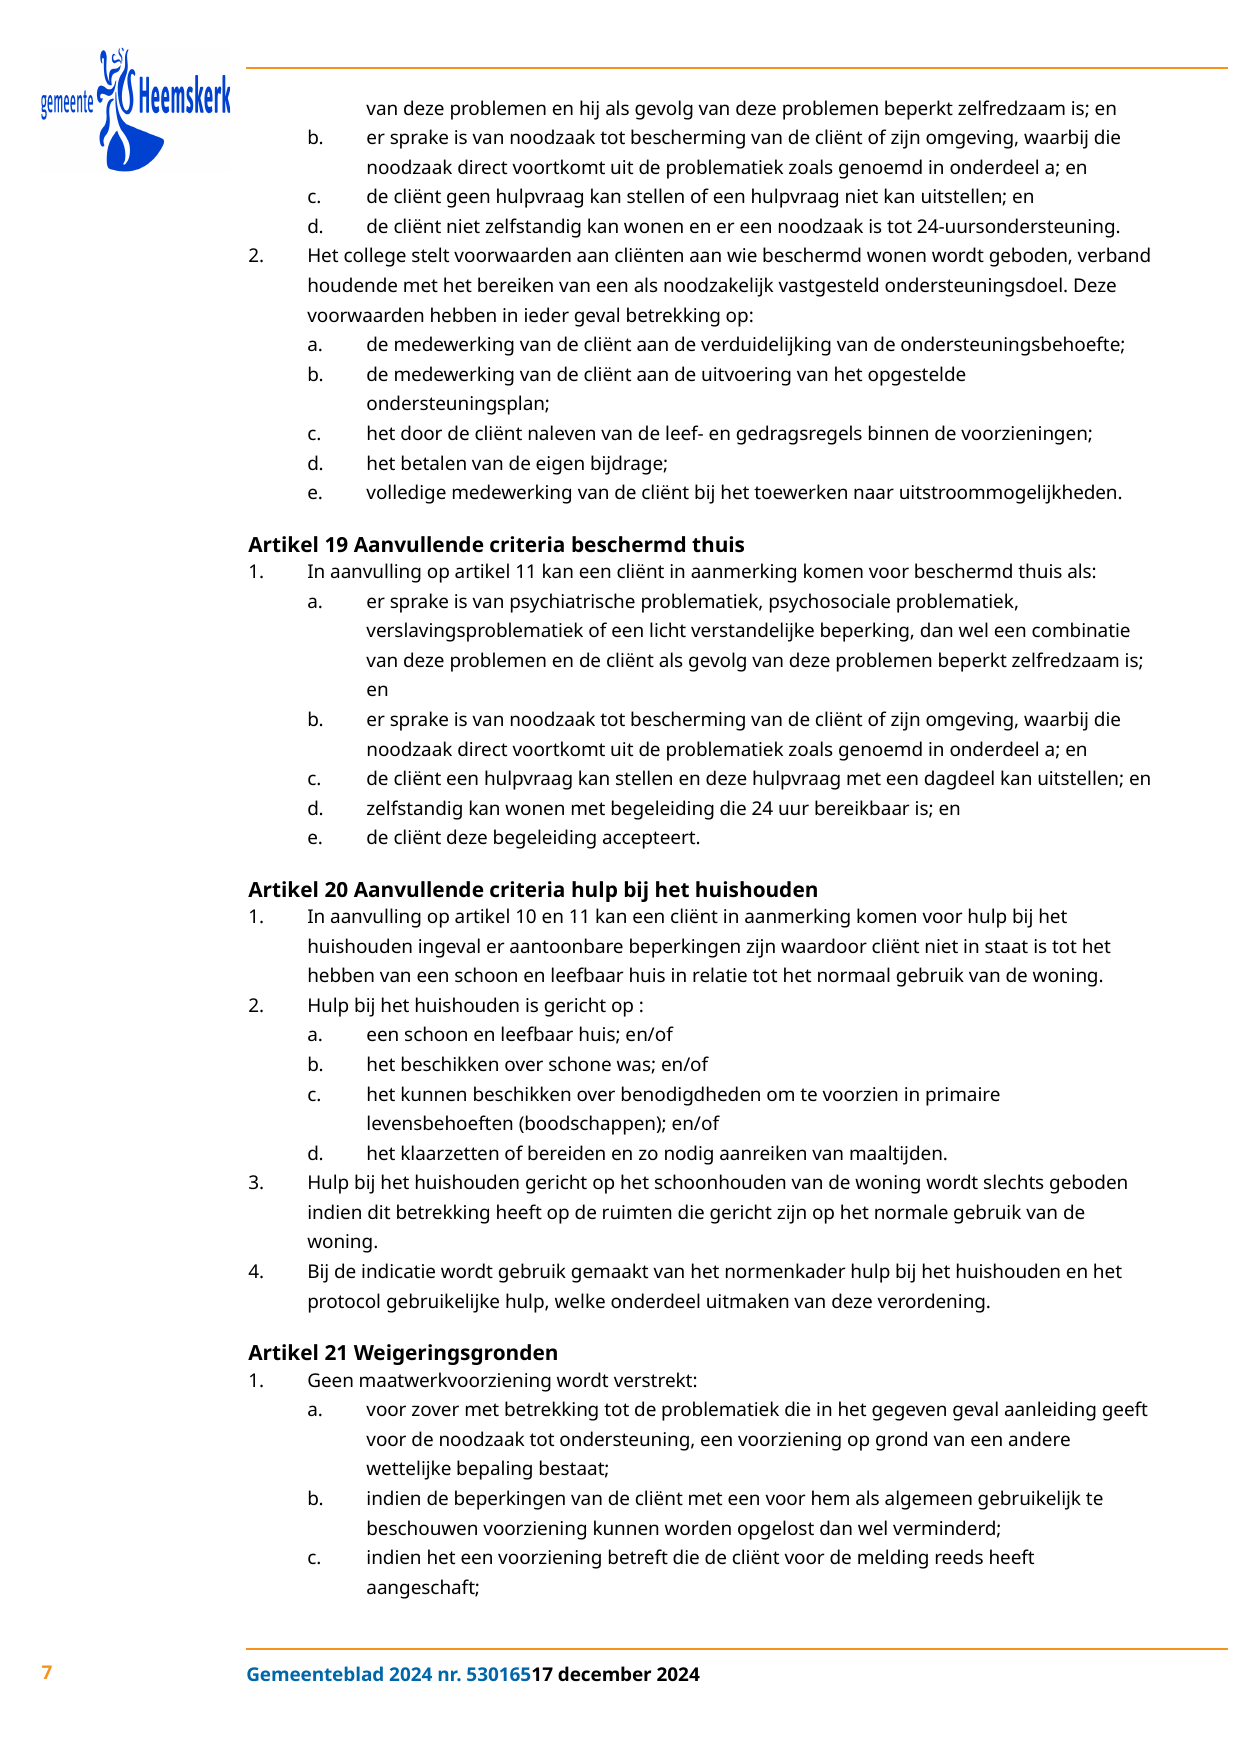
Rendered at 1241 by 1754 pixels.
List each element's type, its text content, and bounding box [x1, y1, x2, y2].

list een schoon en leefbaar huis; en/of [307, 1022, 1152, 1047]
list zelfstandig kan wonen met begeleiding die 24 uur bereikbaar is; en [307, 795, 1152, 821]
list In aanvulling op artikel 11 kan een cliënt in aanmerking komen voor beschermd thuis als: [248, 558, 1152, 584]
list van deze problemen en hij als gevolg van deze problemen beperkt zelfredzaam is; en [307, 95, 1152, 121]
list volledige medewerking van de cliënt bij het toewerken naar uitstroommogelijkheden. [307, 479, 1152, 505]
list Hulp bij het huishouden gericht op het schoonhouden van de woning wordt slechts geboden indien dit betrekking heeft op de ruimten die gericht zijn op het normale gebruik van de woning. [248, 1169, 1152, 1254]
list indien de beperkingen van de cliënt met een voor hem als algemeen gebruikelijk te beschouwen voorziening kunnen worden opgelost dan wel verminderd; [307, 1485, 1152, 1540]
list de cliënt deze begeleiding accepteert. [307, 824, 1152, 850]
list het betalen van de eigen bijdrage; [307, 450, 1152, 476]
list Geen maatwerkvoorziening wordt verstrekt: [248, 1367, 1152, 1392]
text Artikel 21 Weigeringsgronden [248, 1338, 1152, 1367]
list voor zover met betrekking tot de problematiek die in het gegeven geval aanleiding geeft voor de noodzaak tot ondersteuning, een voorziening op grond van een andere wettelijke bepaling bestaat; [307, 1396, 1152, 1481]
list er sprake is van noodzaak tot bescherming van de cliënt of zijn omgeving, waarbij die noodzaak direct voortkomt uit de problematiek zoals genoemd in onderdeel a; en [307, 124, 1152, 180]
list het door de cliënt naleven van de leef- en gedragsregels binnen de voorzieningen; [307, 420, 1152, 446]
list het kunnen beschikken over benodigdheden om te voorzien in primaire levensbehoeften (boodschappen); en/of [307, 1081, 1152, 1136]
text Artikel 19 Aanvullende criteria beschermd thuis [248, 530, 1152, 558]
list In aanvulling op artikel 10 en 11 kan een cliënt in aanmerking komen voor hulp bij het huishouden ingeval er aantoonbare beperkingen zijn waardoor cliënt niet in staat is tot het hebben van een schoon en leefbaar huis in relatie tot het normaal gebruik van de woning. [248, 903, 1152, 988]
list Het college stelt voorwaarden aan cliënten aan wie beschermd wonen wordt geboden, verband houdende met het bereiken van een als noodzakelijk vastgesteld ondersteuningsdoel. Deze voorwaarden hebben in ieder geval betrekking op: [248, 243, 1152, 328]
list de cliënt niet zelfstandig kan wonen en er een noodzaak is tot 24-uursondersteuning. [307, 213, 1152, 239]
list Bij de indicatie wordt gebruik gemaakt van het normenkader hulp bij het huishouden en het protocol gebruikelijke hulp, welke onderdeel uitmaken van deze verordening. [248, 1258, 1152, 1314]
list het klaarzetten of bereiden en zo nodig aanreiken van maaltijden. [307, 1140, 1152, 1166]
list de cliënt een hulpvraag kan stellen en deze hulpvraag met een dagdeel kan uitstellen; en [307, 765, 1152, 791]
list er sprake is van psychiatrische problematiek, psychosociale problematiek, verslavingsproblematiek of een licht verstandelijke beperking, dan wel een combinatie van deze problemen en de cliënt als gevolg van deze problemen beperkt zelfredzaam is; en [307, 588, 1152, 702]
picture [41, 47, 231, 172]
text Artikel 20 Aanvullende criteria hulp bij het huishouden [248, 875, 1152, 903]
list indien het een voorziening betreft die de cliënt voor de melding reeds heeft aangeschaft; [307, 1544, 1152, 1599]
list de medewerking van de cliënt aan de uitvoering van het opgestelde ondersteuningsplan; [307, 361, 1152, 416]
list er sprake is van noodzaak tot bescherming van de cliënt of zijn omgeving, waarbij die noodzaak direct voortkomt uit de problematiek zoals genoemd in onderdeel a; en [307, 706, 1152, 761]
list de medewerking van de cliënt aan de verduidelijking van de ondersteuningsbehoefte; [307, 331, 1152, 357]
list het beschikken over schone was; en/of [307, 1051, 1152, 1077]
list de cliënt geen hulpvraag kan stellen of een hulpvraag niet kan uitstellen; en [307, 183, 1152, 209]
list Hulp bij het huishouden is gericht op : [248, 992, 1152, 1018]
